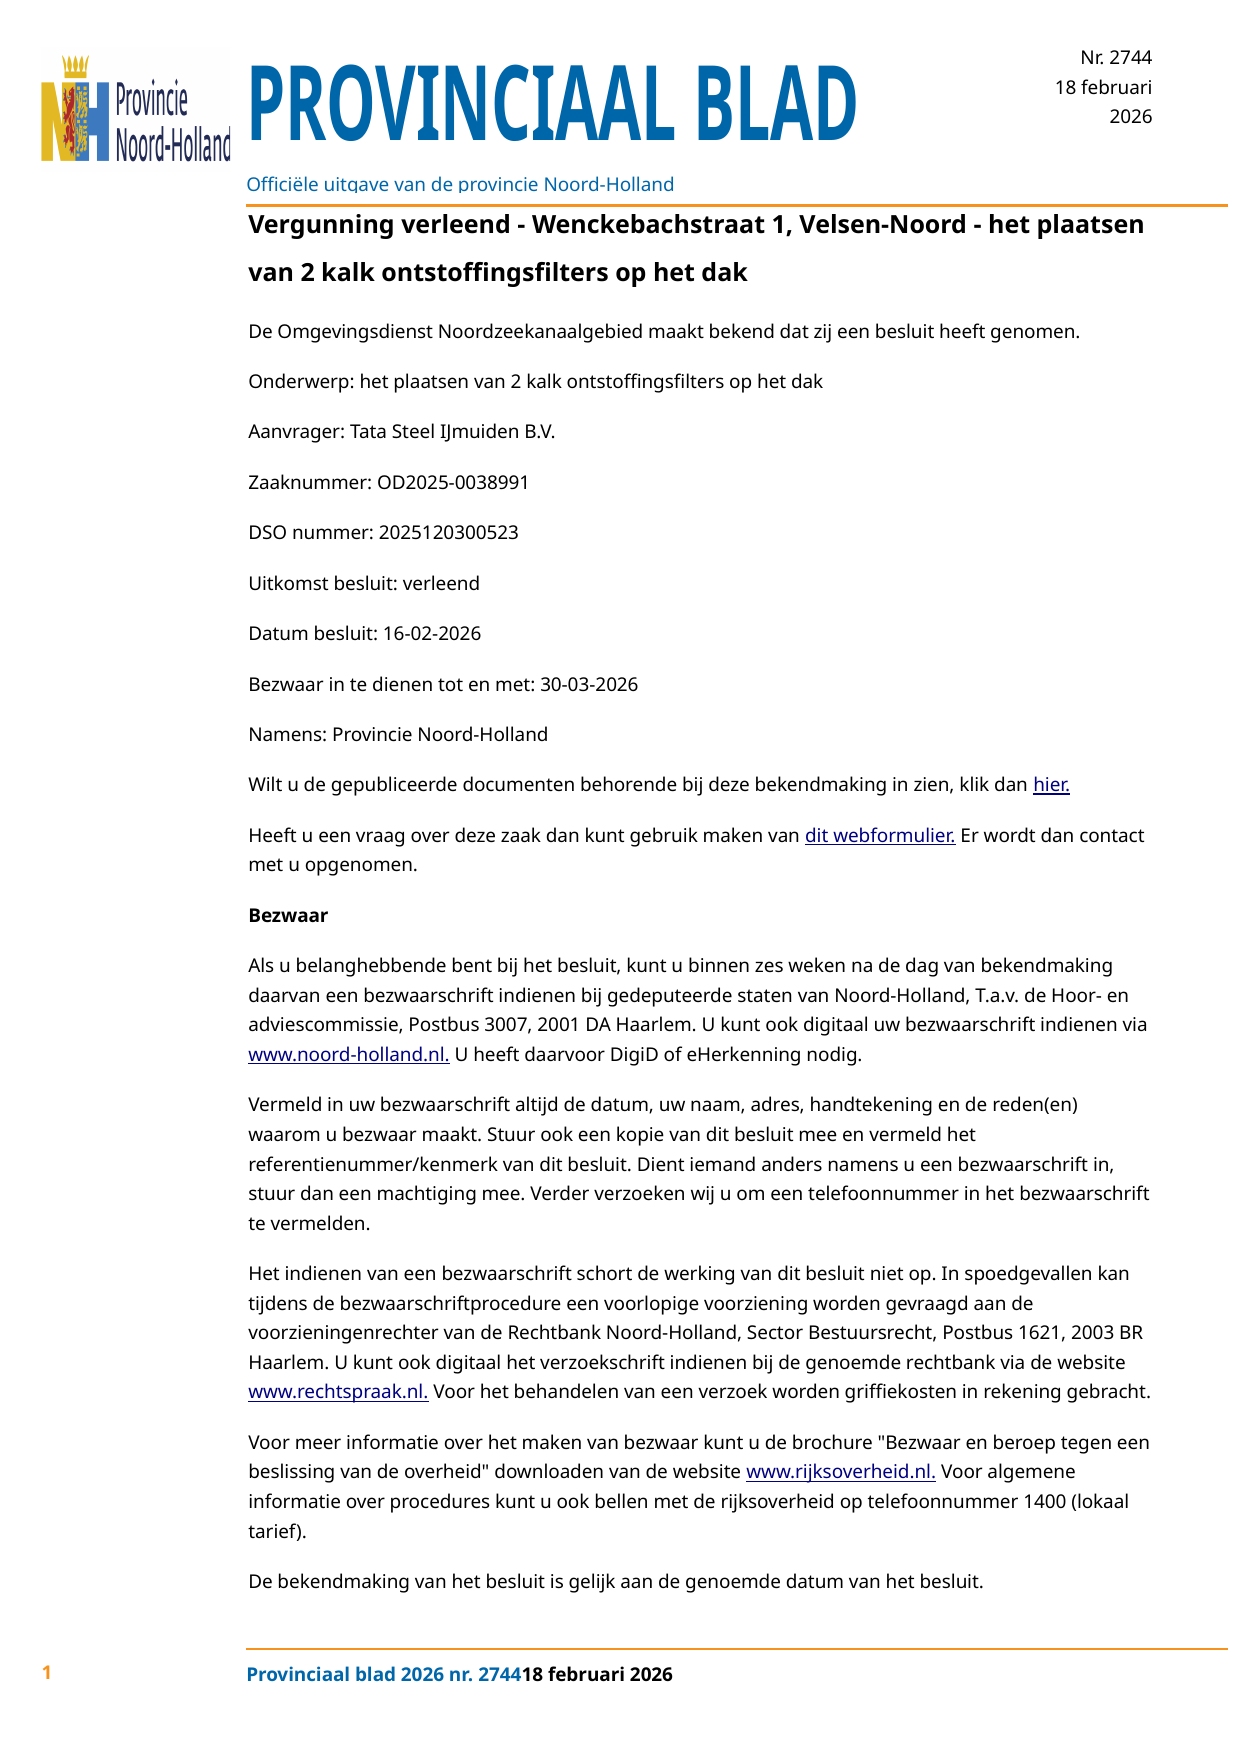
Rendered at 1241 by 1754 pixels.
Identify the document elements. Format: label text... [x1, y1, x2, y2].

text Vergunning verleend - Wenckebachstraat 1, Velsen-Noord - het plaatsen van 2 kalk ontstoffingsfilters op het dak [248, 207, 1152, 288]
text Het indienen van een bezwaarschrift schort de werking van dit besluit niet op. In spoedgevallen kan tijdens de bezwaarschriftprocedure een voorlopige voorziening worden gevraagd aan de voorzieningenrechter van de Rechtbank Noord-Holland, Sector Bestuursrecht, Postbus 1621, 2003 BR Haarlem. U kunt ook digitaal het verzoekschrift indienen bij de genoemde rechtbank via de website www.rechtspraak.nl. Voor het behandelen van een verzoek worden griffiekosten in rekening gebracht. [248, 1260, 1152, 1404]
text Wilt u de gepubliceerde documenten behorende bij deze bekendmaking in zien, klik dan hier. [248, 772, 1152, 797]
text Vermeld in uw bezwaarschrift altijd de datum, uw naam, adres, handtekening en de reden(en) waarom u bezwaar maakt. Stuur ook een kopie van dit besluit mee en vermeld het referentienummer/kenmerk van dit besluit. Dient iemand anders namens u een bezwaarschrift in, stuur dan een machtiging mee. Verder verzoeken wij u om een telefoonnummer in het bezwaarschrift te vermelden. [248, 1092, 1152, 1236]
text Onderwerp: het plaatsen van 2 kalk ontstoffingsfilters op het dak [248, 368, 1152, 394]
text DSO nummer: 2025120300523 [248, 519, 1152, 545]
text Voor meer informatie over het maken van bezwaar kunt u de brochure "Bezwaar en beroep tegen een beslissing van de overheid" downloaden van de website www.rijksoverheid.nl. Voor algemene informatie over procedures kunt u ook bellen met de rijksoverheid op telefoonnummer 1400 (lokaal tarief). [248, 1429, 1152, 1544]
text De bekendmaking van het besluit is gelijk aan de genoemde datum van het besluit. [248, 1568, 1152, 1594]
text Namens: Provincie Noord-Holland [248, 721, 1152, 747]
text Zaaknummer: OD2025-0038991 [248, 469, 1152, 495]
text Aanvrager: Tata Steel IJmuiden B.V. [248, 419, 1152, 444]
text Uitkomst besluit: verleend [248, 570, 1152, 596]
text Bezwaar in te dienen tot en met: 30-03-2026 [248, 671, 1152, 697]
text De Omgevingsdienst Noordzeekanaalgebied maakt bekend dat zij een besluit heeft genomen. [248, 318, 1152, 344]
text Als u belanghebbende bent bij het besluit, kunt u binnen zes weken na de dag van bekendmaking daarvan een bezwaarschrift indienen bij gedeputeerde staten van Noord-Holland, T.a.v. de Hoor- en adviescommissie, Postbus 3007, 2001 DA Haarlem. U kunt ook digitaal uw bezwaarschrift indienen via www.noord-holland.nl. U heeft daarvoor DigiD of eHerkenning nodig. [248, 952, 1152, 1067]
text Datum besluit: 16-02-2026 [248, 620, 1152, 646]
picture [41, 47, 231, 172]
text Bezwaar [248, 902, 1152, 928]
text Heeft u een vraag over deze zaak dan kunt gebruik maken van dit webformulier. Er wordt dan contact met u opgenomen. [248, 822, 1152, 877]
